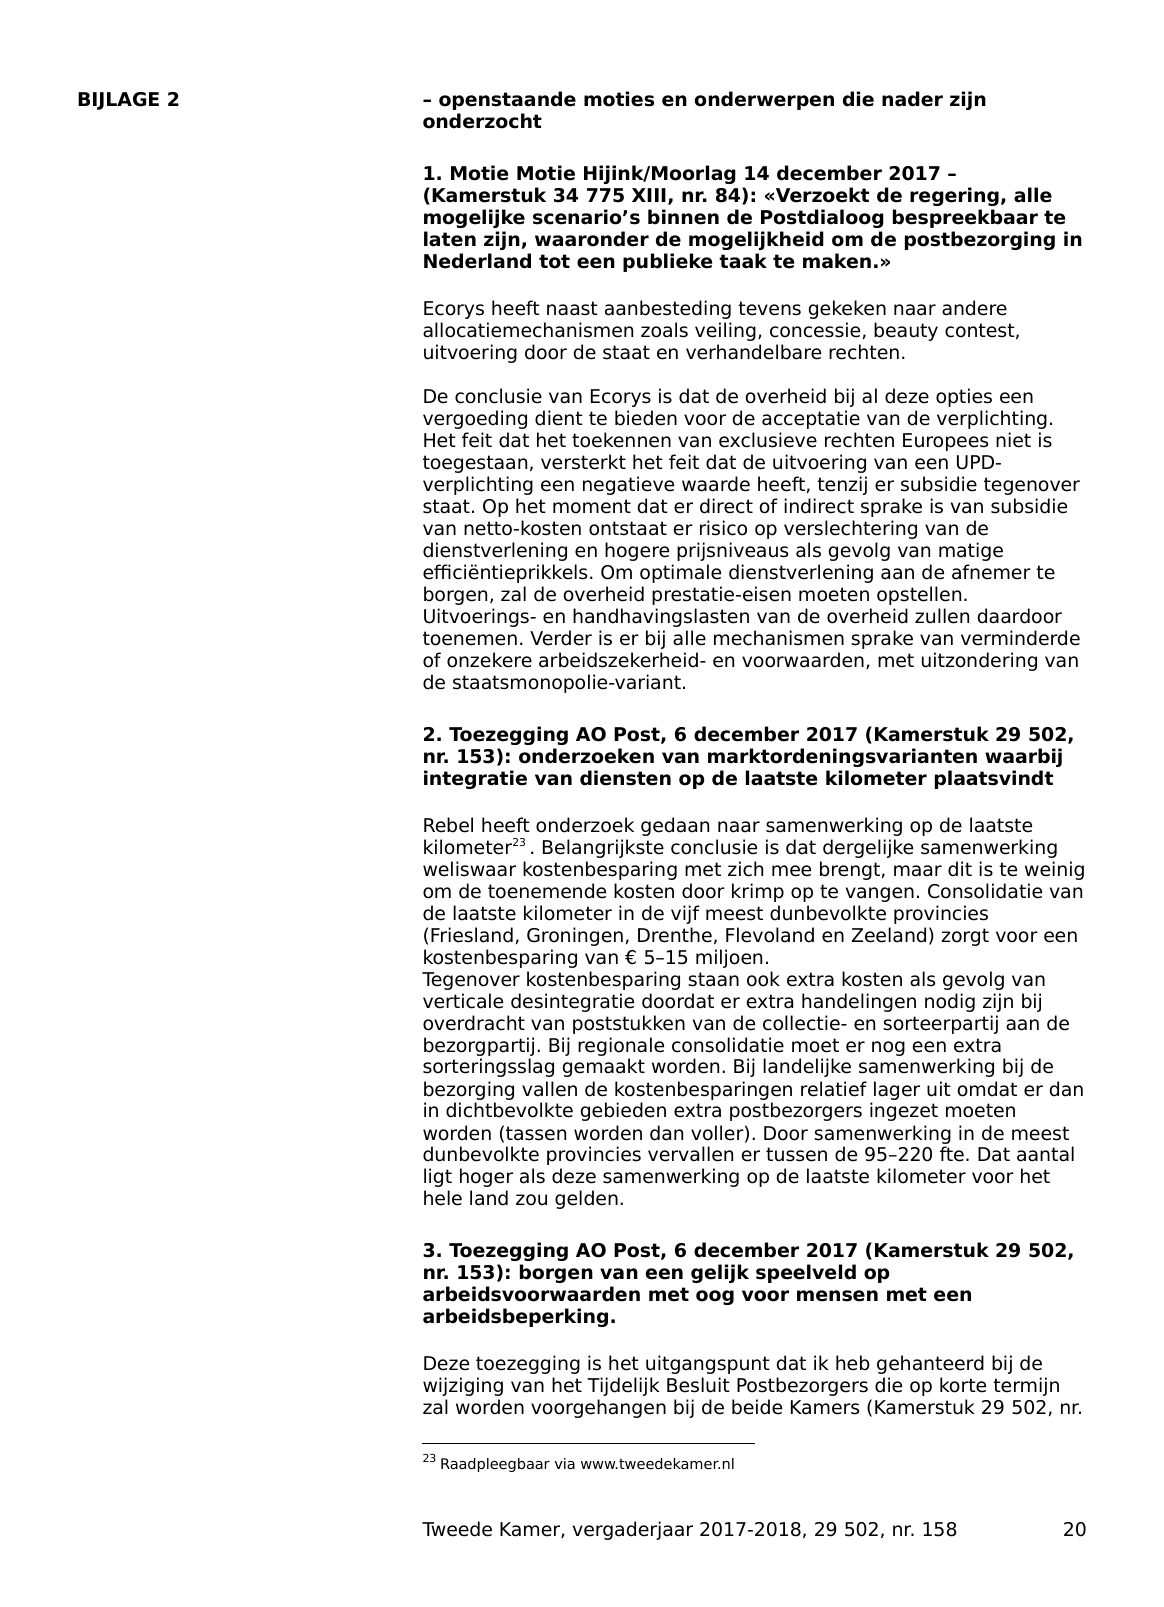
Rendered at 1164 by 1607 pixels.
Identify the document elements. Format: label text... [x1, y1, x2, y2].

text Tegenover kostenbesparing staan ook extra kosten als gevolg van verticale desintegratie doordat er extra handelingen nodig zijn bij overdracht van poststukken van de collectie- en sorteerpartij aan de bezorgpartij. Bij regionale consolidatie moet er nog een extra sorteringsslag gemaakt worden. Bij landelijke samenwerking bij de bezorging vallen de kostenbesparingen relatief lager uit omdat er dan in dichtbevolkte gebieden extra postbezorgers ingezet moeten worden (tassen worden dan voller). Door samenwerking in de meest dunbevolkte provincies vervallen er tussen de 95–220 fte. Dat aantal ligt hoger als deze samenwerking op de laatste kilometer voor het hele land zou gelden. [422, 968, 1087, 1210]
text Ecorys heeft naast aanbesteding tevens gekeken naar andere allocatiemechanismen zoals veiling, concessie, beauty contest, uitvoering door de staat en verhandelbare rechten. [422, 298, 1087, 364]
text Raadpleegbaar via www.tweedekamer.nl [422, 1452, 1087, 1474]
subtitle 2. Toezegging AO Post, 6 december 2017 (Kamerstuk 29 502, nr. 153): onderzoeken van marktordeningsvarianten waarbij integratie van diensten op de laatste kilometer plaatsvindt [422, 724, 1087, 790]
text Deze toezegging is het uitgangspunt dat ik heb gehanteerd bij de wijziging van het Tijdelijk Besluit Postbezorgers die op korte termijn zal worden voorgehangen bij de beide Kamers (Kamerstuk 29 502, nr. [422, 1353, 1087, 1419]
text Rebel heeft onderzoek gedaan naar samenwerking op de laatste kilometer. Belangrijkste conclusie is dat dergelijke samenwerking weliswaar kostenbesparing met zich mee brengt, maar dit is te weinig om de toenemende kosten door krimp op te vangen. Consolidatie van de laatste kilometer in de vijf meest dunbevolkte provincies (Friesland, Groningen, Drenthe, Flevoland en Zeeland) zorgt voor een kostenbesparing van € 5–15 miljoen. [422, 815, 1087, 968]
subtitle 1. Motie Motie Hijink/Moorlag 14 december 2017 – (Kamerstuk 34 775 XIII, nr. 84): «Verzoekt de regering, alle mogelijke scenario’s binnen de Postdialoog bespreekbaar te laten zijn, waaronder de mogelijkheid om de postbezorging in Nederland tot een publieke taak te maken.» [422, 163, 1087, 273]
subtitle BIJLAGE 2 – openstaande moties en onderwerpen die nader zijn onderzocht [77, 89, 1087, 133]
text De conclusie van Ecorys is dat de overheid bij al deze opties een vergoeding dient te bieden voor de acceptatie van de verplichting. Het feit dat het toekennen van exclusieve rechten Europees niet is toegestaan, versterkt het feit dat de uitvoering van een UPD-verplichting een negatieve waarde heeft, tenzij er subsidie tegenover staat. Op het moment dat er direct of indirect sprake is van subsidie van netto-kosten ontstaat er risico op verslechtering van de dienstverlening en hogere prijsniveaus als gevolg van matige efficiëntieprikkels. Om optimale dienstverlening aan de afnemer te borgen, zal de overheid prestatie-eisen moeten opstellen. Uitvoerings- en handhavingslasten van de overheid zullen daardoor toenemen. Verder is er bij alle mechanismen sprake van verminderde of onzekere arbeidszekerheid- en voorwaarden, met uitzondering van de staatsmonopolie-variant. [422, 386, 1087, 694]
subtitle 3. Toezegging AO Post, 6 december 2017 (Kamerstuk 29 502, nr. 153): borgen van een gelijk speelveld op arbeidsvoorwaarden met oog voor mensen met een arbeidsbeperking. [422, 1240, 1087, 1328]
